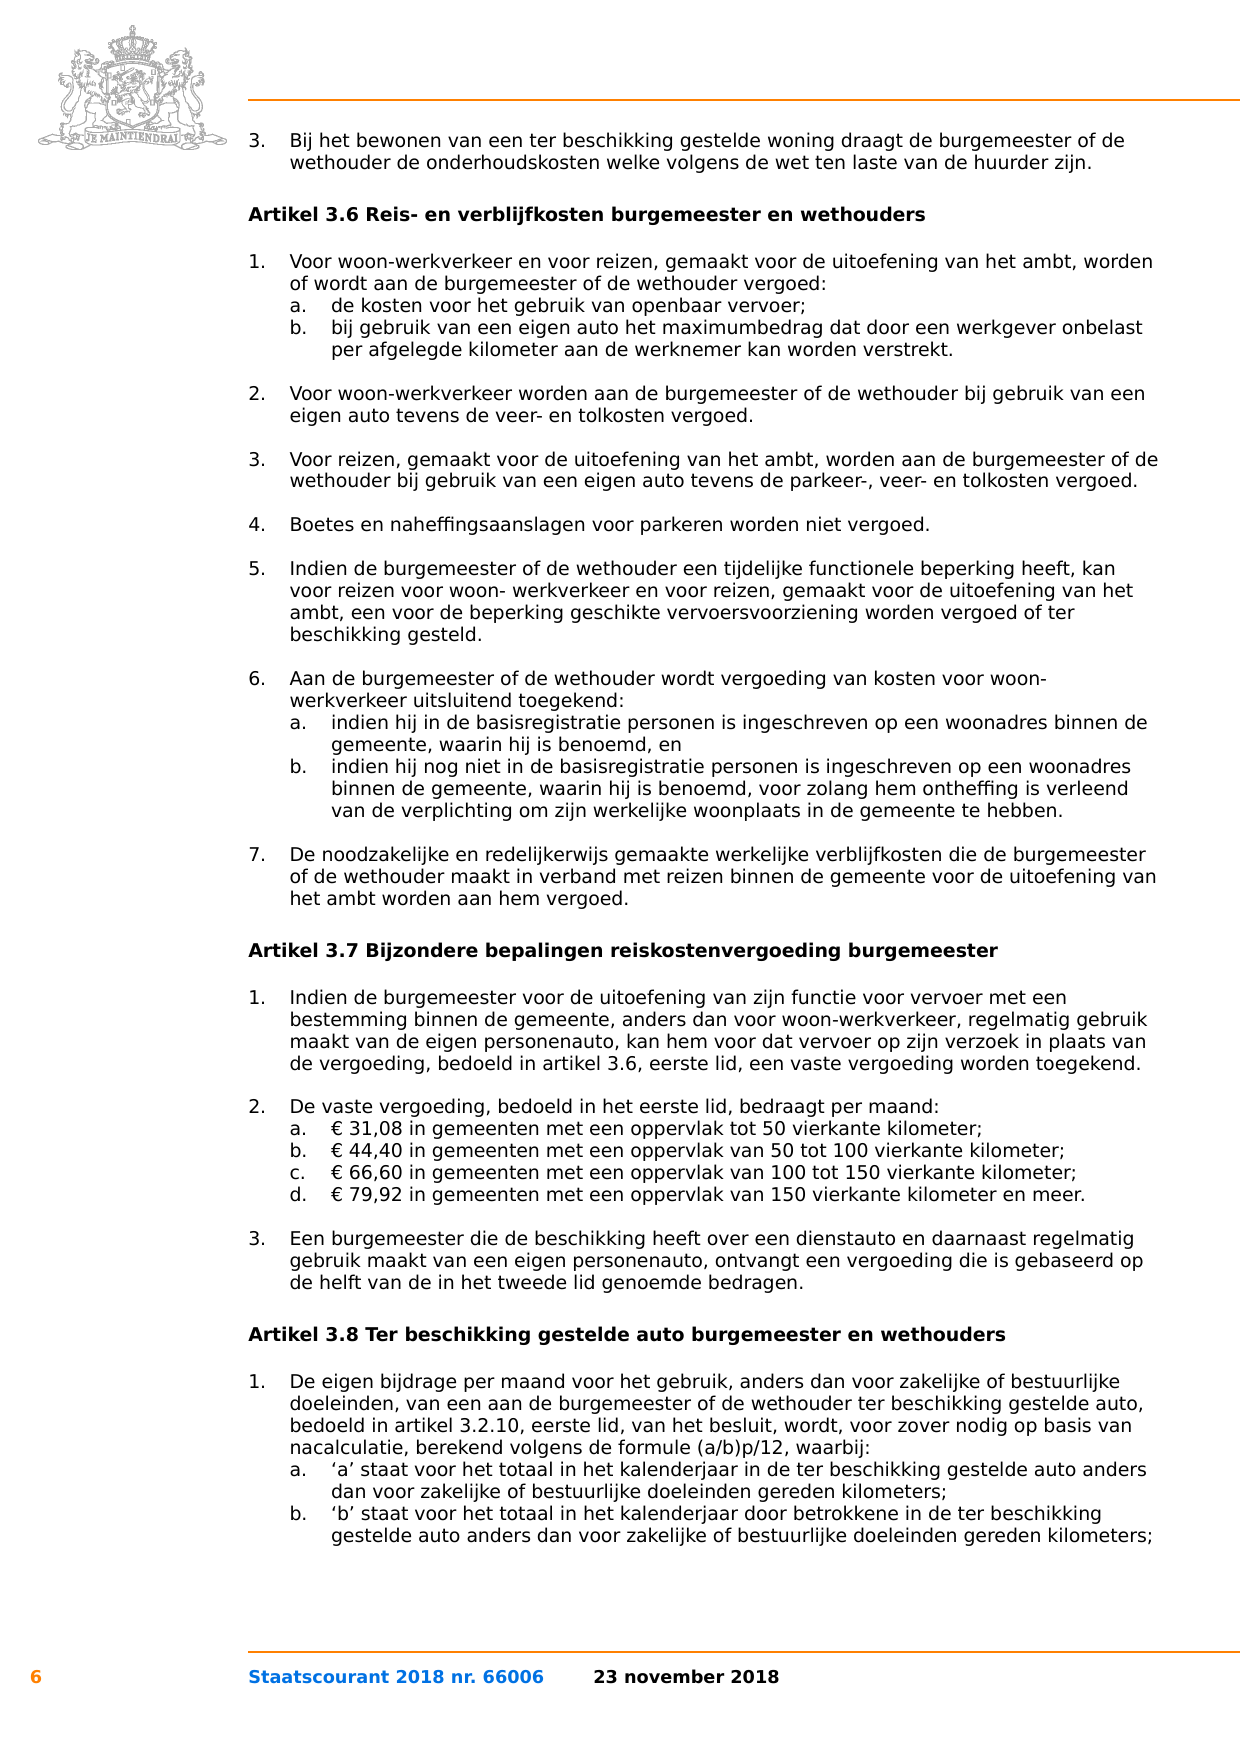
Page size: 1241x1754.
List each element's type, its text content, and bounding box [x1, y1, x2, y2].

text a. de kosten voor het gebruik van openbaar vervoer; [289, 295, 1163, 317]
text 1. De eigen bijdrage per maand voor het gebruik, anders dan voor zakelijke of bestuurlijke doeleinden, van een aan de burgemeester of de wethouder ter beschikking gestelde auto, bedoeld in artikel 3.2.10, eerste lid, van het besluit, wordt, voor zover nodig op basis van nacalculatie, berekend volgens de formule (a/b)p/12, waarbij: [248, 1371, 1163, 1459]
subtitle Artikel 3.6 Reis- en verblijfkosten burgemeester en wethouders [248, 204, 1163, 226]
text 1. Voor woon-werkverkeer en voor reizen, gemaakt voor de uitoefening van het ambt, worden of wordt aan de burgemeester of de wethouder vergoed: [248, 251, 1163, 295]
text 6. Aan de burgemeester of de wethouder wordt vergoeding van kosten voor woon-werkverkeer uitsluitend toegekend: [248, 668, 1163, 712]
text a. indien hij in de basisregistratie personen is ingeschreven op een woonadres binnen de gemeente, waarin hij is benoemd, en [289, 712, 1163, 756]
text 3. Voor reizen, gemaakt voor de uitoefening van het ambt, worden aan de burgemeester of de wethouder bij gebruik van een eigen auto tevens de parkeer-, veer- en tolkosten vergoed. [248, 448, 1163, 492]
text 7. De noodzakelijke en redelijkerwijs gemaakte werkelijke verblijfkosten die de burgemeester of de wethouder maakt in verband met reizen binnen de gemeente voor de uitoefening van het ambt worden aan hem vergoed. [248, 844, 1163, 909]
text 2. De vaste vergoeding, bedoeld in het eerste lid, bedraagt per maand: [248, 1096, 1163, 1118]
text a. € 31,08 in gemeenten met een oppervlak tot 50 vierkante kilometer; [289, 1118, 1163, 1140]
text 5. Indien de burgemeester of de wethouder een tijdelijke functionele beperking heeft, kan voor reizen voor woon- werkverkeer en voor reizen, gemaakt voor de uitoefening van het ambt, een voor de beperking geschikte vervoersvoorziening worden vergoed of ter beschikking gesteld. [248, 558, 1163, 646]
text 4. Boetes en naheffingsaanslagen voor parkeren worden niet vergoed. [248, 514, 1163, 536]
picture [38, 25, 227, 150]
subtitle Artikel 3.7 Bijzondere bepalingen reiskostenvergoeding burgemeester [248, 939, 1163, 962]
text 3. Een burgemeester die de beschikking heeft over een dienstauto en daarnaast regelmatig gebruik maakt van een eigen personenauto, ontvangt een vergoeding die is gebaseerd op de helft van de in het tweede lid genoemde bedragen. [248, 1228, 1163, 1294]
text b. € 44,40 in gemeenten met een oppervlak van 50 tot 100 vierkante kilometer; [289, 1140, 1163, 1162]
text 3. Bij het bewonen van een ter beschikking gestelde woning draagt de burgemeester of de wethouder de onderhoudskosten welke volgens de wet ten laste van de huurder zijn. [248, 130, 1163, 174]
text b. ‘b’ staat voor het totaal in het kalenderjaar door betrokkene in de ter beschikking gestelde auto anders dan voor zakelijke of bestuurlijke doeleinden gereden kilometers; [289, 1503, 1163, 1547]
text 1. Indien de burgemeester voor de uitoefening van zijn functie voor vervoer met een bestemming binnen de gemeente, anders dan voor woon-werkverkeer, regelmatig gebruik maakt van de eigen personenauto, kan hem voor dat vervoer op zijn verzoek in plaats van de vergoeding, bedoeld in artikel 3.6, eerste lid, een vaste vergoeding worden toegekend. [248, 987, 1163, 1074]
text c. € 66,60 in gemeenten met een oppervlak van 100 tot 150 vierkante kilometer; [289, 1162, 1163, 1184]
text a. ‘a’ staat voor het totaal in het kalenderjaar in de ter beschikking gestelde auto anders dan voor zakelijke of bestuurlijke doeleinden gereden kilometers; [289, 1459, 1163, 1503]
text 2. Voor woon-werkverkeer worden aan de burgemeester of de wethouder bij gebruik van een eigen auto tevens de veer- en tolkosten vergoed. [248, 383, 1163, 427]
subtitle Artikel 3.8 Ter beschikking gestelde auto burgemeester en wethouders [248, 1324, 1163, 1346]
text d. € 79,92 in gemeenten met een oppervlak van 150 vierkante kilometer en meer. [289, 1184, 1163, 1206]
text b. bij gebruik van een eigen auto het maximumbedrag dat door een werkgever onbelast per afgelegde kilometer aan de werknemer kan worden verstrekt. [289, 317, 1163, 361]
text b. indien hij nog niet in de basisregistratie personen is ingeschreven op een woonadres binnen de gemeente, waarin hij is benoemd, voor zolang hem ontheffing is verleend van de verplichting om zijn werkelijke woonplaats in de gemeente te hebben. [289, 756, 1163, 822]
